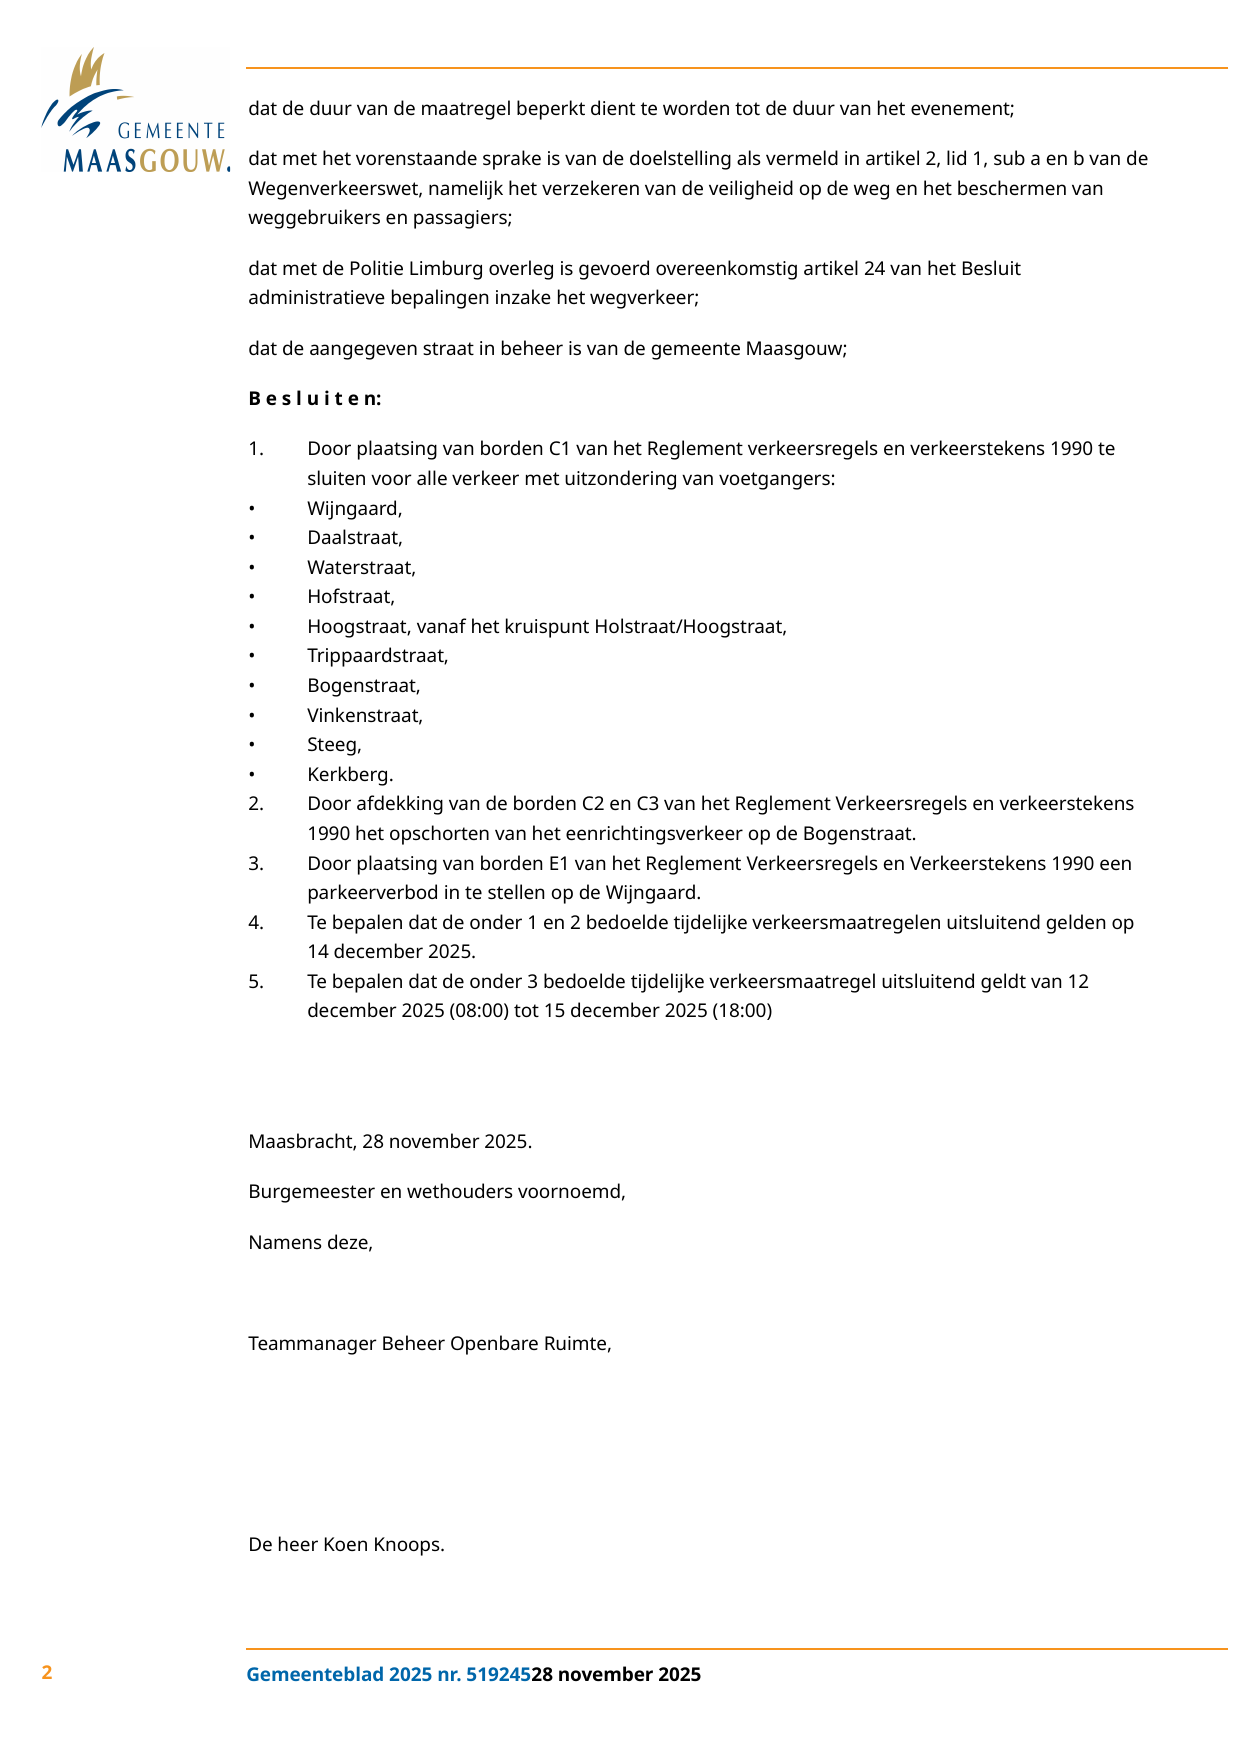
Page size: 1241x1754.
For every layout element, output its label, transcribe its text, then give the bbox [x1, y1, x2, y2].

text De heer Koen Knoops. [248, 1531, 1152, 1557]
list Kerkberg. [248, 761, 1152, 787]
list Door plaatsing van borden E1 van het Reglement Verkeersregels en Verkeerstekens 1990 een parkeerverbod in te stellen op de Wijngaard. [248, 850, 1152, 905]
text dat met het vorenstaande sprake is van de doelstelling als vermeld in artikel 2, lid 1, sub a en b van de Wegenverkeerswet, namelijk het verzekeren van de veiligheid op de weg en het beschermen van weggebruikers en passagiers; [248, 145, 1152, 230]
list Te bepalen dat de onder 3 bedoelde tijdelijke verkeersmaatregel uitsluitend geldt van 12 december 2025 (08:00) tot 15 december 2025 (18:00) [248, 968, 1152, 1023]
list Te bepalen dat de onder 1 en 2 bedoelde tijdelijke verkeersmaatregelen uitsluitend gelden op 14 december 2025. [248, 909, 1152, 964]
list Vinkenstraat, [248, 702, 1152, 728]
text Namens deze, [248, 1229, 1152, 1255]
list Waterstraat, [248, 554, 1152, 580]
list Door afdekking van de borden C2 en C3 van het Reglement Verkeersregels en verkeerstekens 1990 het opschorten van het eenrichtingsverkeer op de Bogenstraat. [248, 791, 1152, 846]
text dat met de Politie Limburg overleg is gevoerd overeenkomstig artikel 24 van het Besluit administratieve bepalingen inzake het wegverkeer; [248, 255, 1152, 310]
list Hofstraat, [248, 583, 1152, 609]
list Daalstraat, [248, 524, 1152, 550]
text B e s l u i t e n: [248, 385, 1152, 411]
list Wijngaard, [248, 495, 1152, 521]
list Hoogstraat, vanaf het kruispunt Holstraat/Hoogstraat, [248, 613, 1152, 639]
text dat de aangegeven straat in beheer is van de gemeente Maasgouw; [248, 335, 1152, 361]
list Bogenstraat, [248, 672, 1152, 698]
list Steeg, [248, 731, 1152, 757]
text Burgemeester en wethouders voornoemd, [248, 1178, 1152, 1204]
list Trippaardstraat, [248, 643, 1152, 668]
text Maasbracht, 28 november 2025. [248, 1128, 1152, 1154]
text Teammanager Beheer Openbare Ruimte, [248, 1330, 1152, 1356]
text dat de duur van de maatregel beperkt dient te worden tot de duur van het evenement; [248, 95, 1152, 121]
list Door plaatsing van borden C1 van het Reglement verkeersregels en verkeerstekens 1990 te sluiten voor alle verkeer met uitzondering van voetgangers: [248, 436, 1152, 491]
picture [41, 47, 231, 172]
